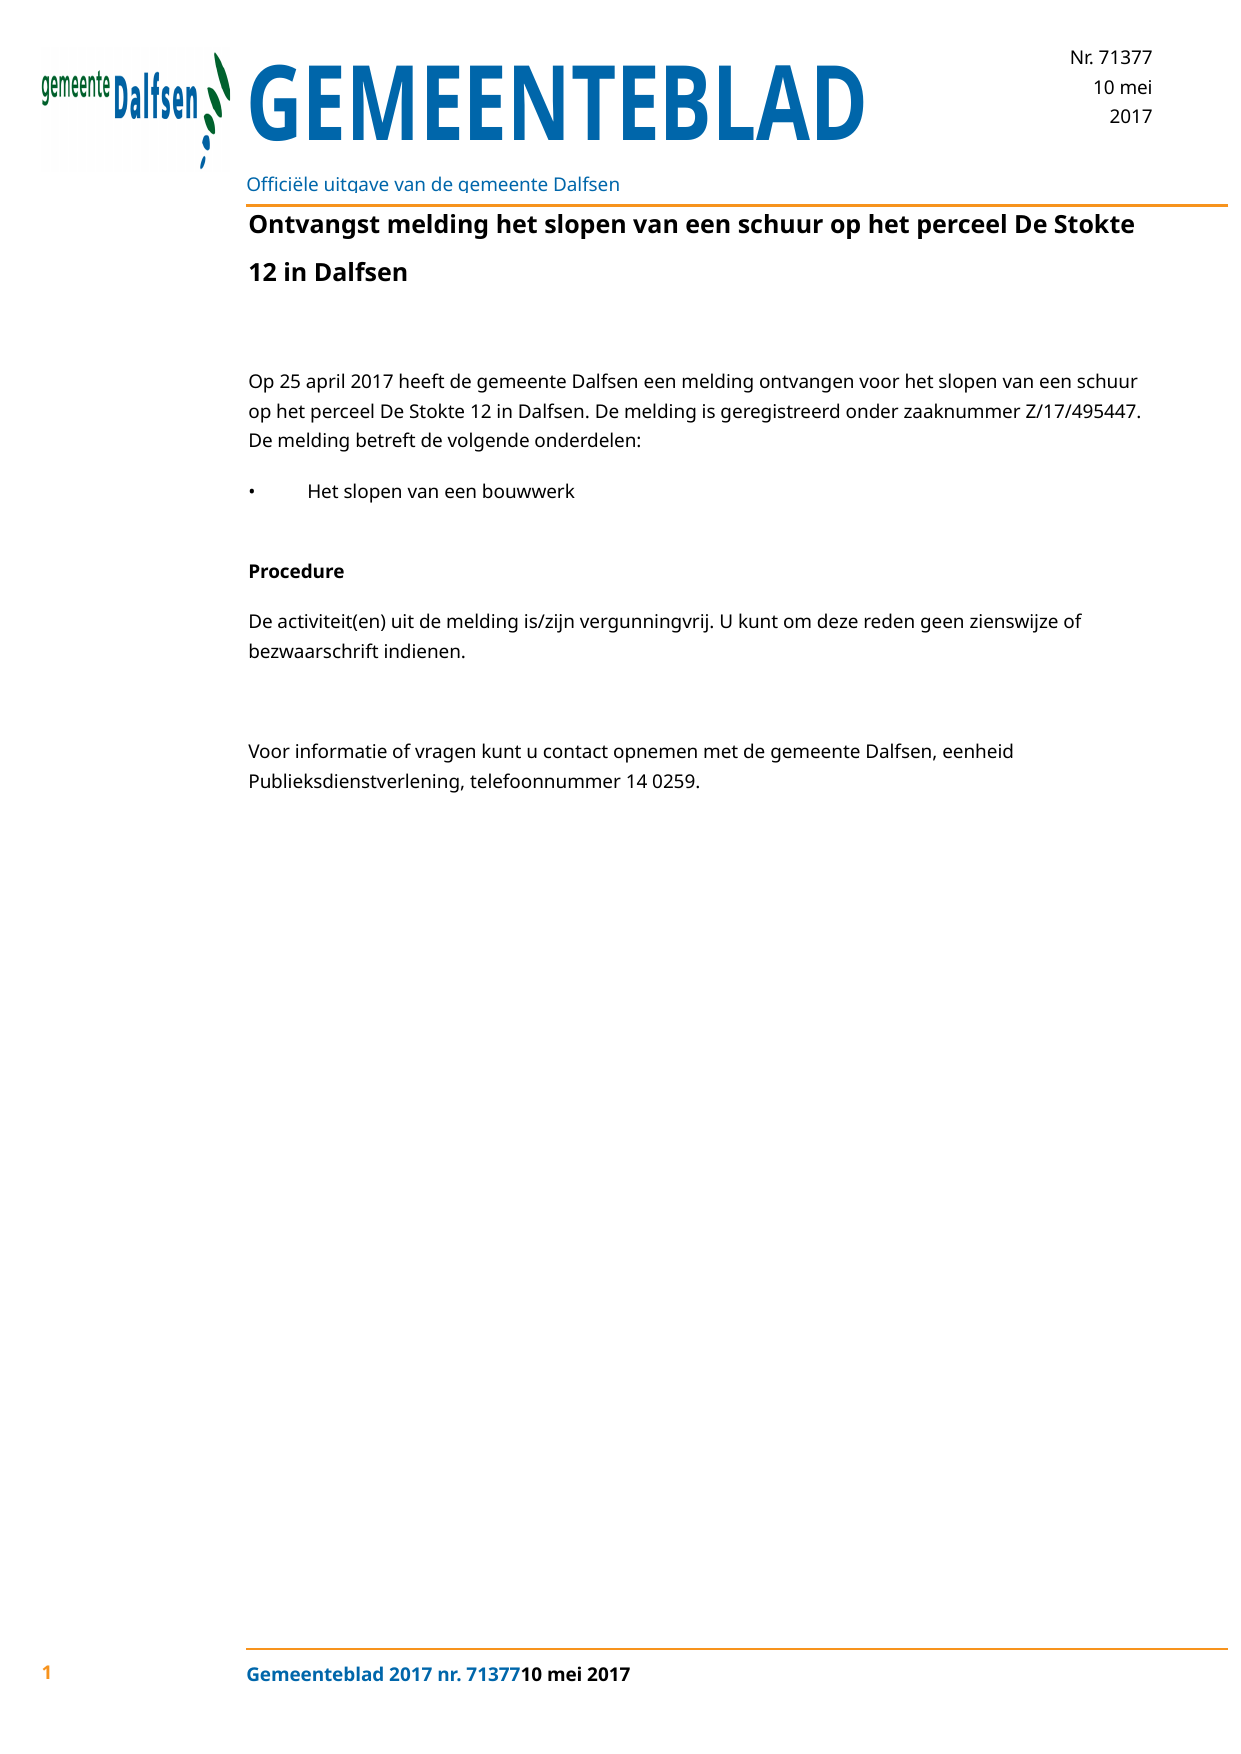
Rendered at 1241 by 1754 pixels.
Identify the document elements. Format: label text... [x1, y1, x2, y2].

text De activiteit(en) uit de melding is/zijn vergunningvrij. U kunt om deze reden geen zienswijze of bezwaarschrift indienen. [248, 608, 1152, 664]
text Op 25 april 2017 heeft de gemeente Dalfsen een melding ontvangen voor het slopen van een schuur op het perceel De Stokte 12 in Dalfsen. De melding is geregistreerd onder zaaknummer Z/17/495447. De melding betreft de volgende onderdelen: [248, 368, 1152, 453]
text Ontvangst melding het slopen van een schuur op het perceel De Stokte 12 in Dalfsen [248, 207, 1152, 288]
text Procedure [248, 558, 1152, 584]
picture [41, 47, 231, 172]
list Het slopen van een bouwwerk [248, 478, 1152, 504]
text Voor informatie of vragen kunt u contact opnemen met de gemeente Dalfsen, eenheid Publieksdienstverlening, telefoonnummer 14 0259. [248, 739, 1152, 794]
